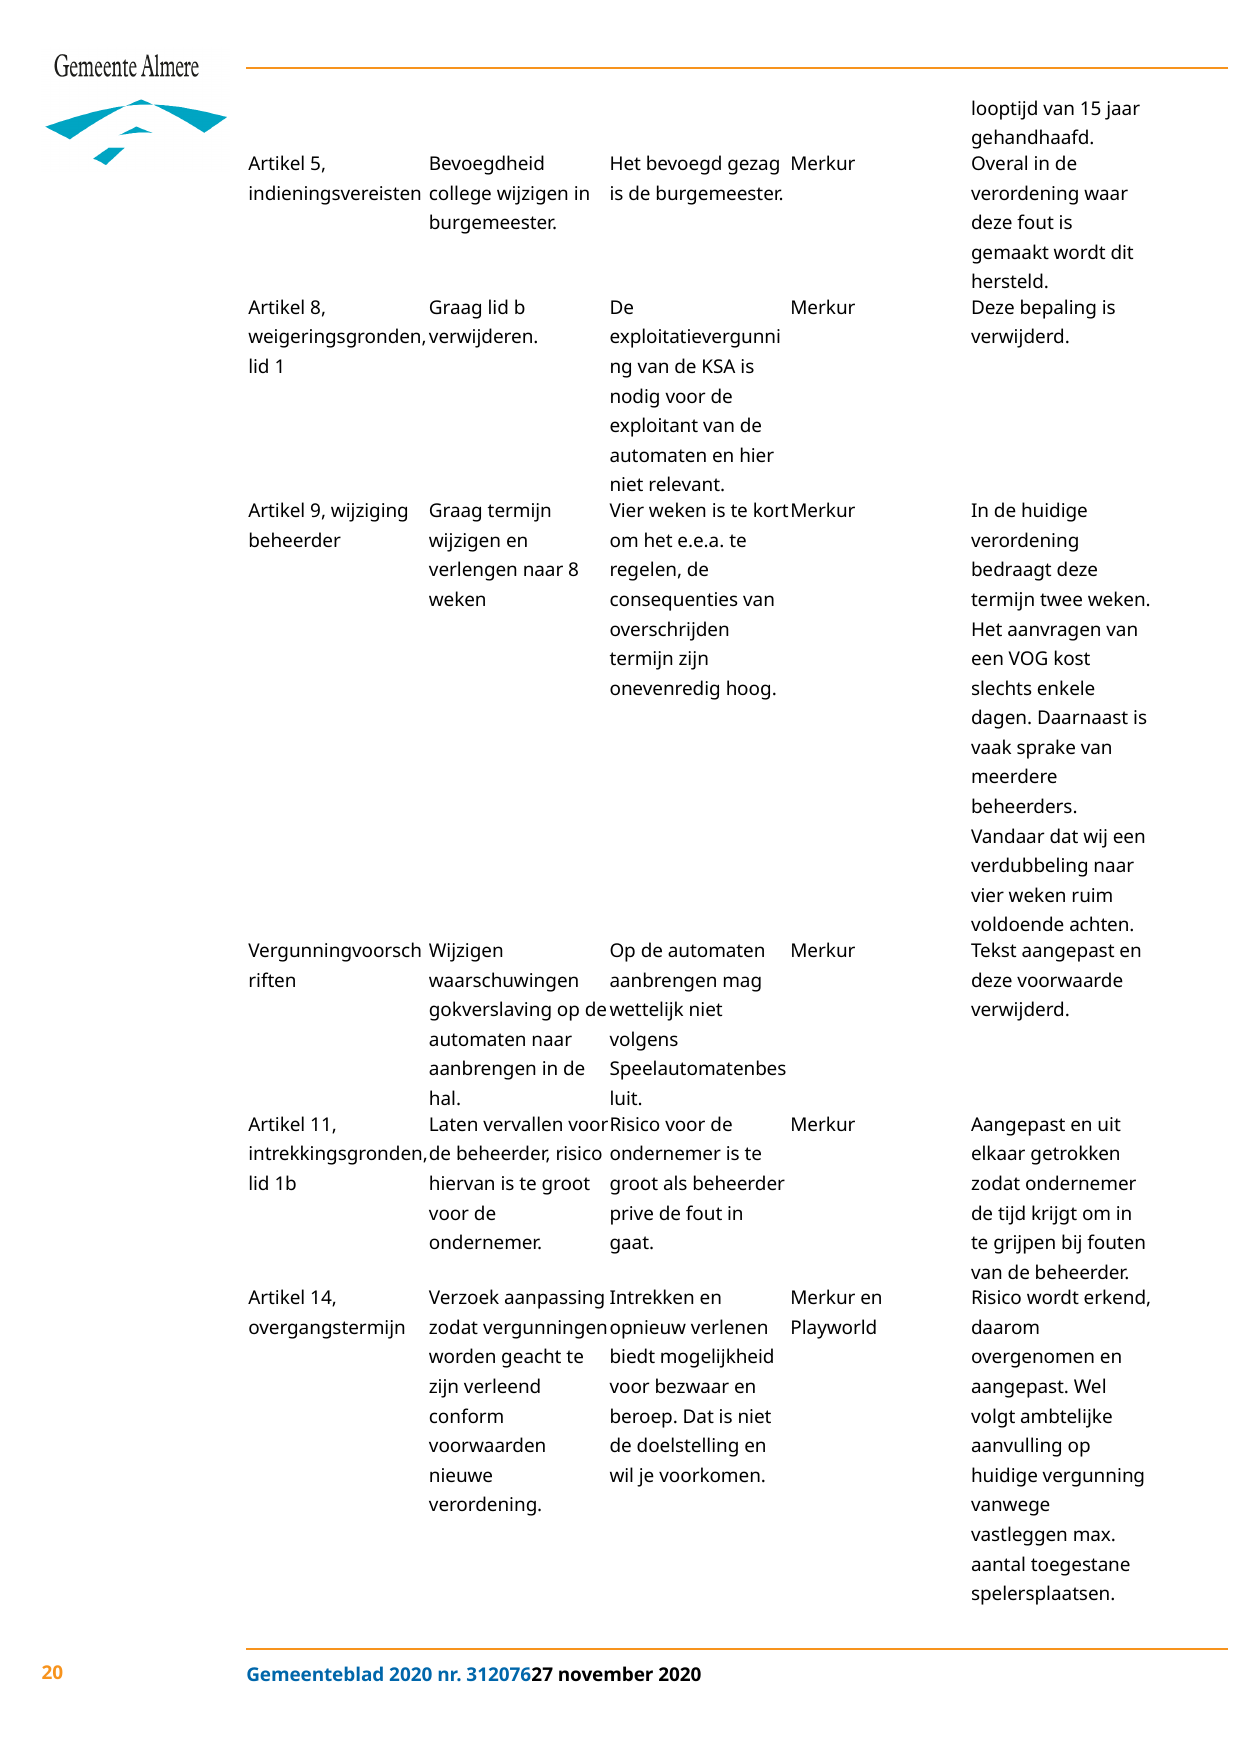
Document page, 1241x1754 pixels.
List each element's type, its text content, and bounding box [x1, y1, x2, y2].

table_cell [790, 95, 971, 150]
table_cell Op de automaten aanbrengen mag wettelijk niet volgens Speelautomatenbesluit. [609, 937, 790, 1111]
table_cell looptijd van 15 jaar gehandhaafd. [971, 95, 1152, 150]
table_cell Artikel 11, intrekkingsgronden, lid 1b [248, 1111, 429, 1284]
table_cell Aangepast en uit elkaar getrokken zodat ondernemer de tijd krijgt om in te grijpen bij fouten van de beheerder. [971, 1111, 1152, 1284]
table_cell Vier weken is te kort om het e.e.a. te regelen, de consequenties van overschrijden termijn zijn onevenredig hoog. [609, 498, 790, 937]
table_cell Artikel 8, weigeringsgronden, lid 1 [248, 294, 429, 497]
table_cell [248, 95, 429, 150]
table_cell Merkur [790, 1111, 971, 1284]
table_cell Laten vervallen voor de beheerder, risico hiervan is te groot voor de ondernemer. [429, 1111, 609, 1284]
table_cell Artikel 14, overgangstermijn [248, 1285, 429, 1606]
table_cell Artikel 9, wijziging beheerder [248, 498, 429, 937]
picture [41, 47, 231, 172]
table_cell Intrekken en opnieuw verlenen biedt mogelijkheid voor bezwaar en beroep. Dat is niet de doelstelling en wil je voorkomen. [609, 1285, 790, 1606]
table_cell Wijzigen waarschuwingen gokverslaving op de automaten naar aanbrengen in de hal. [429, 937, 609, 1111]
table_cell [609, 95, 790, 150]
table_cell In de huidige verordening bedraagt deze termijn twee weken. Het aanvragen van een VOG kost slechts enkele dagen. Daarnaast is vaak sprake van meerdere beheerders. Vandaar dat wij een verdubbeling naar vier weken ruim voldoende achten. [971, 498, 1152, 937]
table_cell Risico voor de ondernemer is te groot als beheerder prive de fout in gaat. [609, 1111, 790, 1284]
table_cell Bevoegdheid college wijzigen in burgemeester. [429, 150, 609, 294]
table_cell Graag lid b verwijderen. [429, 294, 609, 497]
table_cell Graag termijn wijzigen en verlengen naar 8 weken [429, 498, 609, 937]
table_cell Overal in de verordening waar deze fout is gemaakt wordt dit hersteld. [971, 150, 1152, 294]
table_cell Artikel 5, indieningsvereisten [248, 150, 429, 294]
table_cell Merkur [790, 498, 971, 937]
table_cell De exploitatievergunning van de KSA is nodig voor de exploitant van de automaten en hier niet relevant. [609, 294, 790, 497]
table_cell [429, 95, 609, 150]
table_cell Merkur [790, 937, 971, 1111]
table_cell Merkur [790, 294, 971, 497]
table_cell Deze bepaling is verwijderd. [971, 294, 1152, 497]
table_cell Tekst aangepast en deze voorwaarde verwijderd. [971, 937, 1152, 1111]
table_cell Merkur en Playworld [790, 1285, 971, 1606]
table_cell Vergunningvoorschriften [248, 937, 429, 1111]
table_cell Merkur [790, 150, 971, 294]
table_cell Risico wordt erkend, daarom overgenomen en aangepast. Wel volgt ambtelijke aanvulling op huidige vergunning vanwege vastleggen max. aantal toegestane spelersplaatsen. [971, 1285, 1152, 1606]
table_cell Verzoek aanpassing zodat vergunningen worden geacht te zijn verleend conform voorwaarden nieuwe verordening. [429, 1285, 609, 1606]
table_cell Het bevoegd gezag is de burgemeester. [609, 150, 790, 294]
